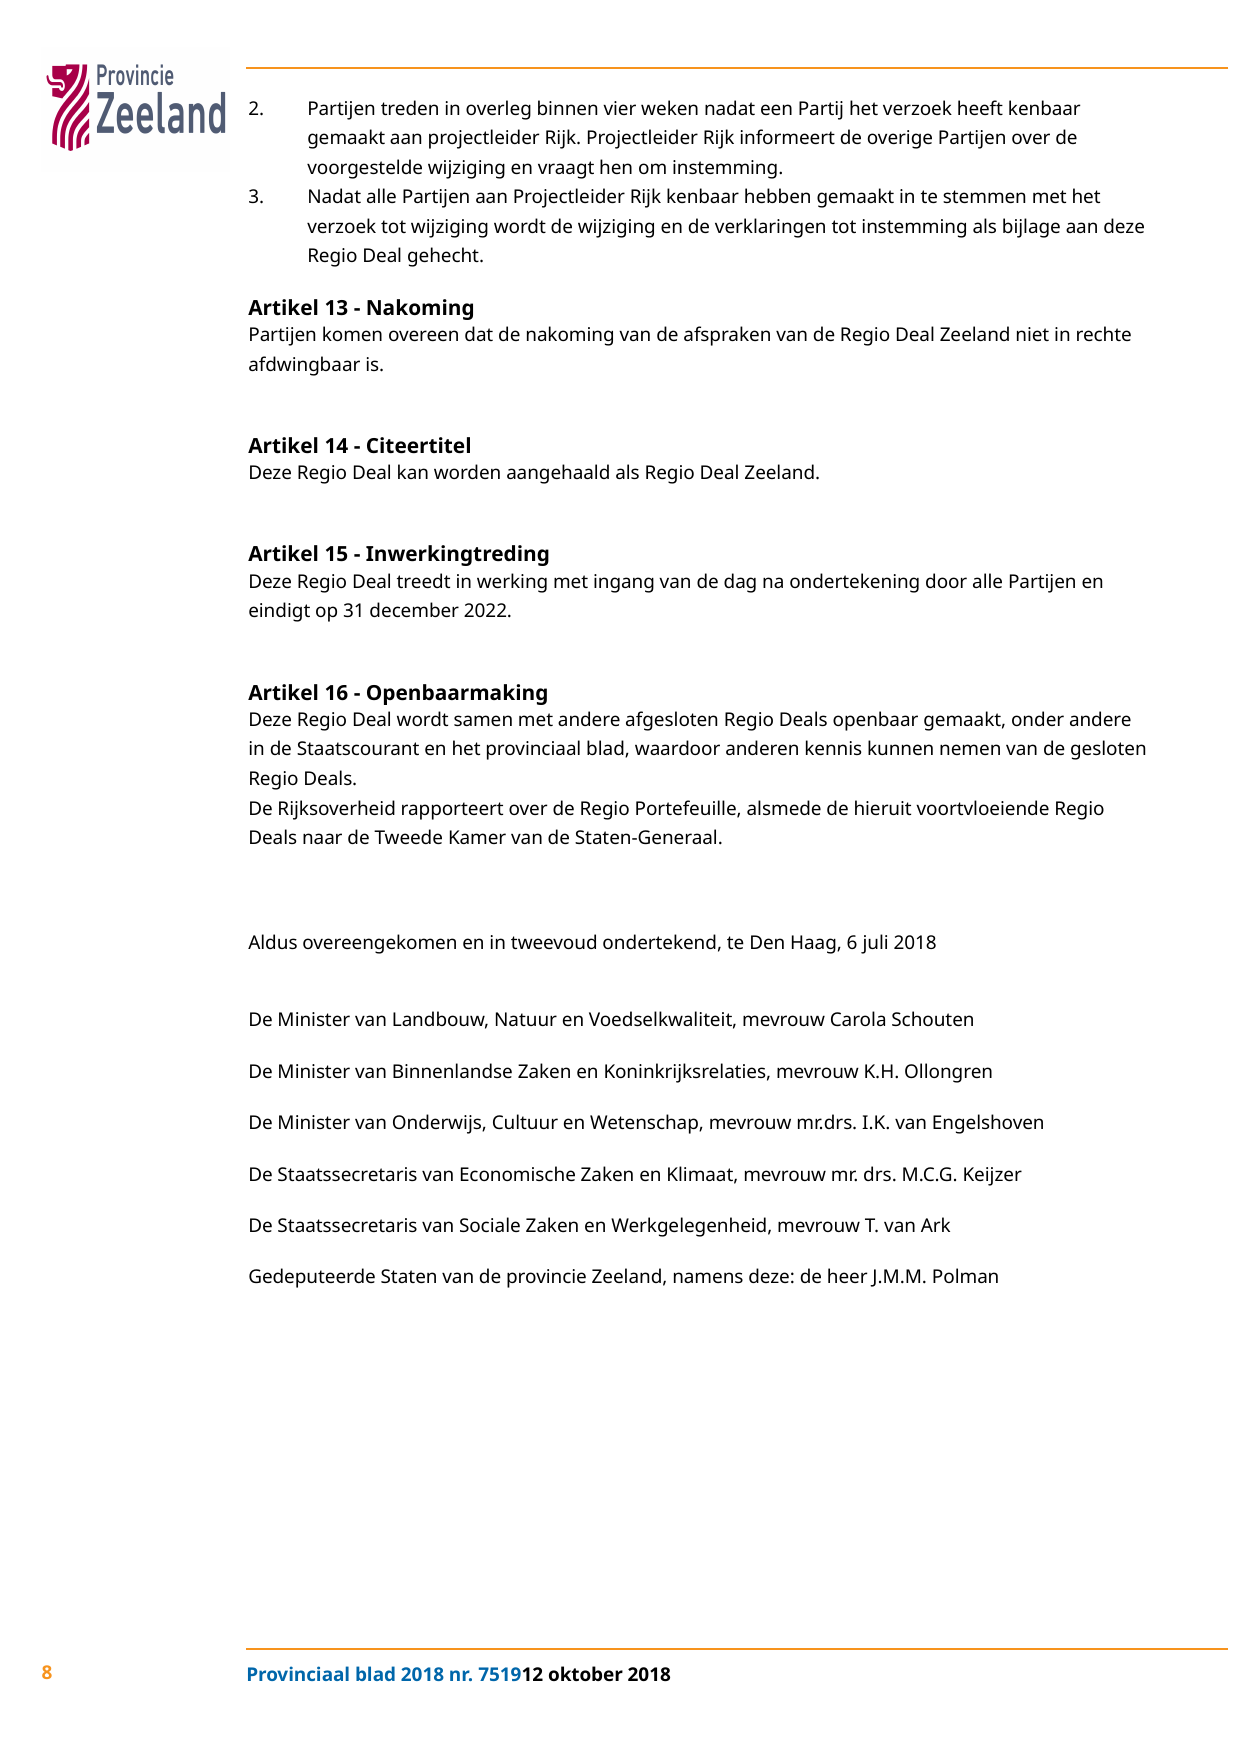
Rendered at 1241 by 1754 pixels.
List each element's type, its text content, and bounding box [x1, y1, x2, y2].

text De Minister van Onderwijs, Cultuur en Wetenschap, mevrouw mr.drs. I.K. van Engelshoven [248, 1109, 1152, 1135]
text De Staatssecretaris van Sociale Zaken en Werkgelegenheid, mevrouw T. van Ark [248, 1212, 1152, 1238]
text Artikel 13 - Nakoming [248, 293, 1152, 322]
picture [41, 47, 231, 172]
text Deze Regio Deal treedt in werking met ingang van de dag na ondertekening door alle Partijen en eindigt op 31 december 2022. [248, 568, 1152, 623]
list Partijen treden in overleg binnen vier weken nadat een Partij het verzoek heeft kenbaar gemaakt aan projectleider Rijk. Projectleider Rijk informeert de overige Partijen over de voorgestelde wijziging en vraagt hen om instemming. [248, 95, 1152, 180]
text Deze Regio Deal wordt samen met andere afgesloten Regio Deals openbaar gemaakt, onder andere in de Staatscourant en het provinciaal blad, waardoor anderen kennis kunnen nemen van de gesloten Regio Deals. [248, 706, 1152, 791]
text Deze Regio Deal kan worden aangehaald als Regio Deal Zeeland. [248, 459, 1152, 485]
text Artikel 15 - Inwerkingtreding [248, 539, 1152, 568]
text Artikel 14 - Citeertitel [248, 431, 1152, 459]
text De Minister van Binnenlandse Zaken en Koninkrijksrelaties, mevrouw K.H. Ollongren [248, 1058, 1152, 1083]
list Nadat alle Partijen aan Projectleider Rijk kenbaar hebben gemaakt in te stemmen met het verzoek tot wijziging wordt de wijziging en de verklaringen tot instemming als bijlage aan deze Regio Deal gehecht. [248, 183, 1152, 268]
text De Minister van Landbouw, Natuur en Voedselkwaliteit, mevrouw Carola Schouten [248, 1006, 1152, 1032]
text Partijen komen overeen dat de nakoming van de afspraken van de Regio Deal Zeeland niet in rechte afdwingbaar is. [248, 322, 1152, 377]
text De Rijksoverheid rapporteert over de Regio Portefeuille, alsmede de hieruit voortvloeiende Regio Deals naar de Tweede Kamer van de Staten-Generaal. [248, 795, 1152, 850]
text De Staatssecretaris van Economische Zaken en Klimaat, mevrouw mr. drs. M.C.G. Keijzer [248, 1161, 1152, 1186]
text Aldus overeengekomen en in tweevoud ondertekend, te Den Haag, 6 juli 2018 [248, 929, 1152, 955]
text Gedeputeerde Staten van de provincie Zeeland, namens deze: de heer J.M.M. Polman [248, 1264, 1152, 1289]
text Artikel 16 - Openbaarmaking [248, 678, 1152, 706]
